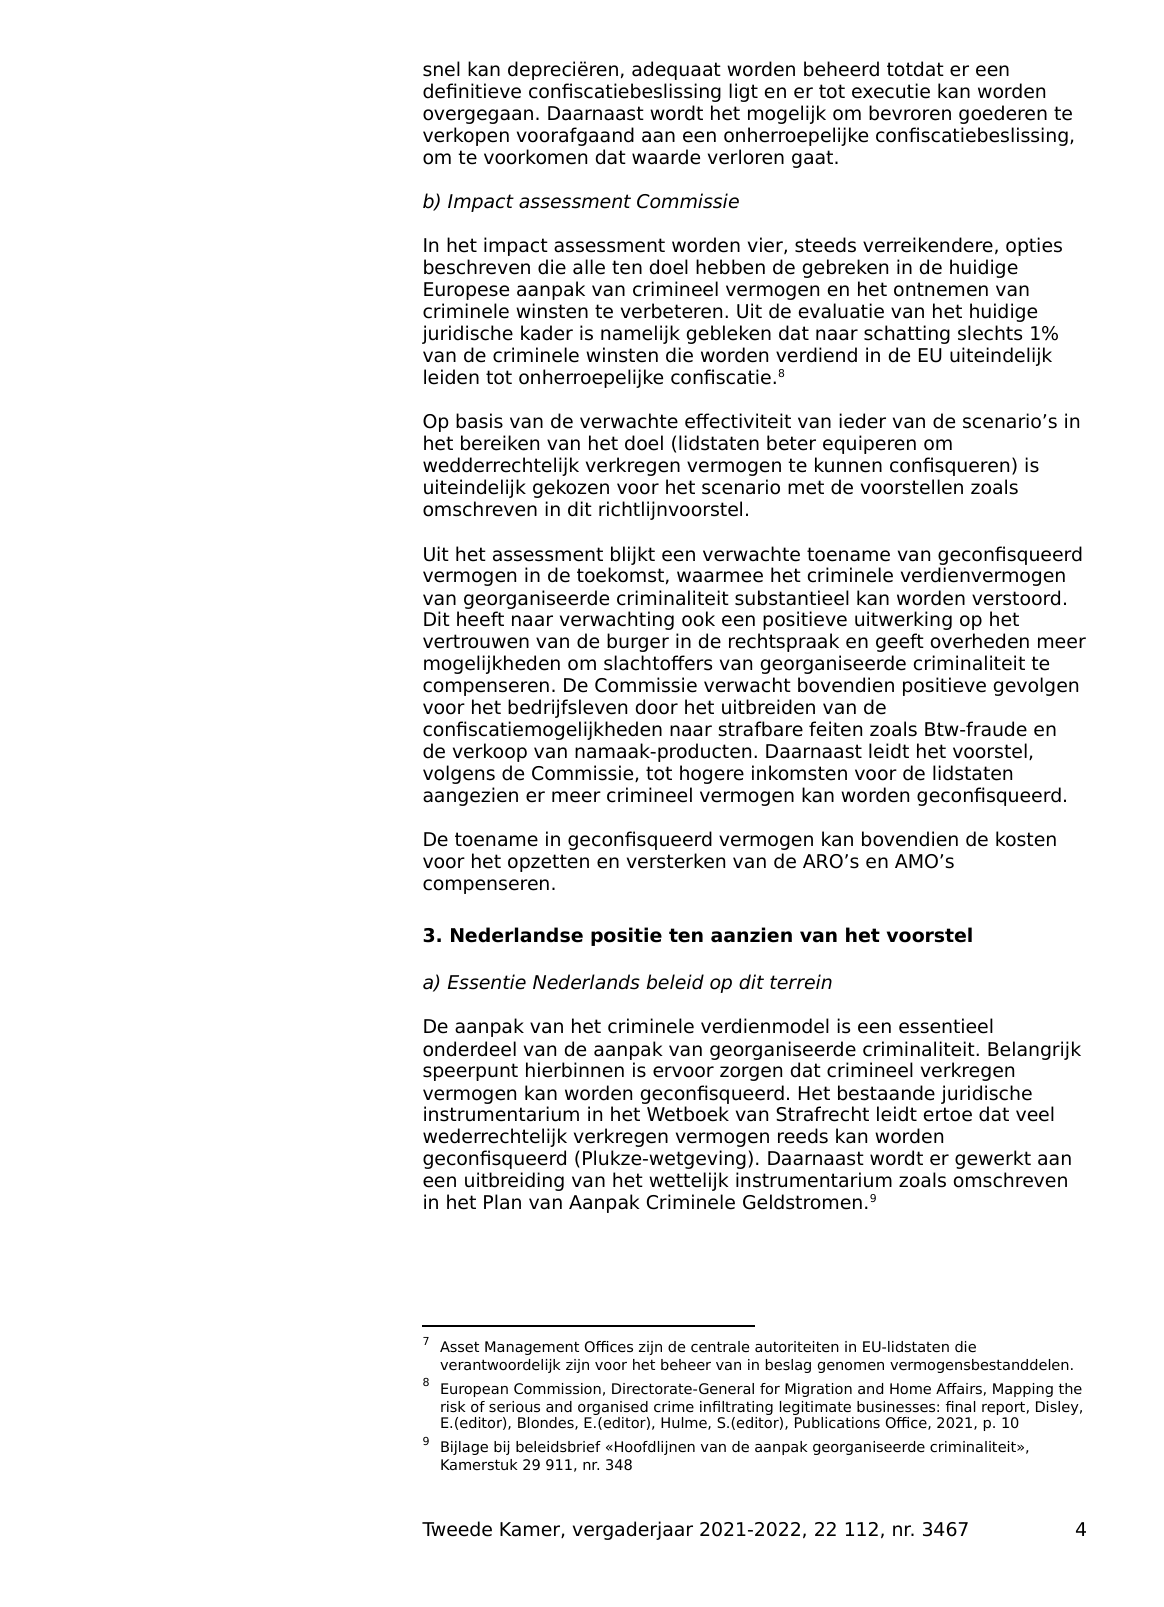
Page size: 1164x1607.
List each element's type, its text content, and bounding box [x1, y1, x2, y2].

text Uit het assessment blijkt een verwachte toename van geconfisqueerd vermogen in de toekomst, waarmee het criminele verdienvermogen van georganiseerde criminaliteit substantieel kan worden verstoord. Dit heeft naar verwachting ook een positieve uitwerking op het vertrouwen van de burger in de rechtspraak en geeft overheden meer mogelijkheden om slachtoffers van georganiseerde criminaliteit te compenseren. De Commissie verwacht bovendien positieve gevolgen voor het bedrijfsleven door het uitbreiden van de confiscatiemogelijkheden naar strafbare feiten zoals Btw-fraude en de verkoop van namaak-producten. Daarnaast leidt het voorstel, volgens de Commissie, tot hogere inkomsten voor de lidstaten aangezien er meer crimineel vermogen kan worden geconfisqueerd. [422, 543, 1087, 807]
subtitle a) Essentie Nederlands beleid op dit terrein [422, 972, 1087, 994]
text Bijlage bij beleidsbrief «Hoofdlijnen van de aanpak georganiseerde criminaliteit», Kamerstuk 29 911, nr. 348 [422, 1435, 1087, 1474]
text De aanpak van het criminele verdienmodel is een essentieel onderdeel van de aanpak van georganiseerde criminaliteit. Belangrijk speerpunt hierbinnen is ervoor zorgen dat crimineel verkregen vermogen kan worden geconfisqueerd. Het bestaande juridische instrumentarium in het Wetboek van Strafrecht leidt ertoe dat veel wederrechtelijk verkregen vermogen reeds kan worden geconfisqueerd (Plukze-wetgeving). Daarnaast wordt er gewerkt aan een uitbreiding van het wettelijk instrumentarium zoals omschreven in het Plan van Aanpak Criminele Geldstromen. [422, 1016, 1087, 1214]
text snel kan depreciëren, adequaat worden beheerd totdat er een definitieve confiscatiebeslissing ligt en er tot executie kan worden overgegaan. Daarnaast wordt het mogelijk om bevroren goederen te verkopen voorafgaand aan een onherroepelijke confiscatiebeslissing, om te voorkomen dat waarde verloren gaat. [422, 59, 1087, 169]
subtitle 3. Nederlandse positie ten aanzien van het voorstel [422, 925, 1087, 947]
subtitle b) Impact assessment Commissie [422, 191, 1087, 213]
text Asset Management Offices zijn de centrale autoriteiten in EU-lidstaten die verantwoordelijk zijn voor het beheer van in beslag genomen vermogensbestanddelen. [422, 1335, 1087, 1374]
text In het impact assessment worden vier, steeds verreikendere, opties beschreven die alle ten doel hebben de gebreken in de huidige Europese aanpak van crimineel vermogen en het ontnemen van criminele winsten te verbeteren. Uit de evaluatie van het huidige juridische kader is namelijk gebleken dat naar schatting slechts 1% van de criminele winsten die worden verdiend in de EU uiteindelijk leiden tot onherroepelijke confiscatie. [422, 235, 1087, 389]
text De toename in geconfisqueerd vermogen kan bovendien de kosten voor het opzetten en versterken van de ARO’s en AMO’s compenseren. [422, 829, 1087, 895]
text Op basis van de verwachte effectiviteit van ieder van de scenario’s in het bereiken van het doel (lidstaten beter equiperen om wedderrechtelijk verkregen vermogen te kunnen confisqueren) is uiteindelijk gekozen voor het scenario met de voorstellen zoals omschreven in dit richtlijnvoorstel. [422, 411, 1087, 521]
text European Commission, Directorate-General for Migration and Home Affairs, Mapping the risk of serious and organised crime infiltrating legitimate businesses: final report, Disley, E.(editor), Blondes, E.(editor), Hulme, S.(editor), Publications Office, 2021, p. 10 [422, 1377, 1087, 1432]
